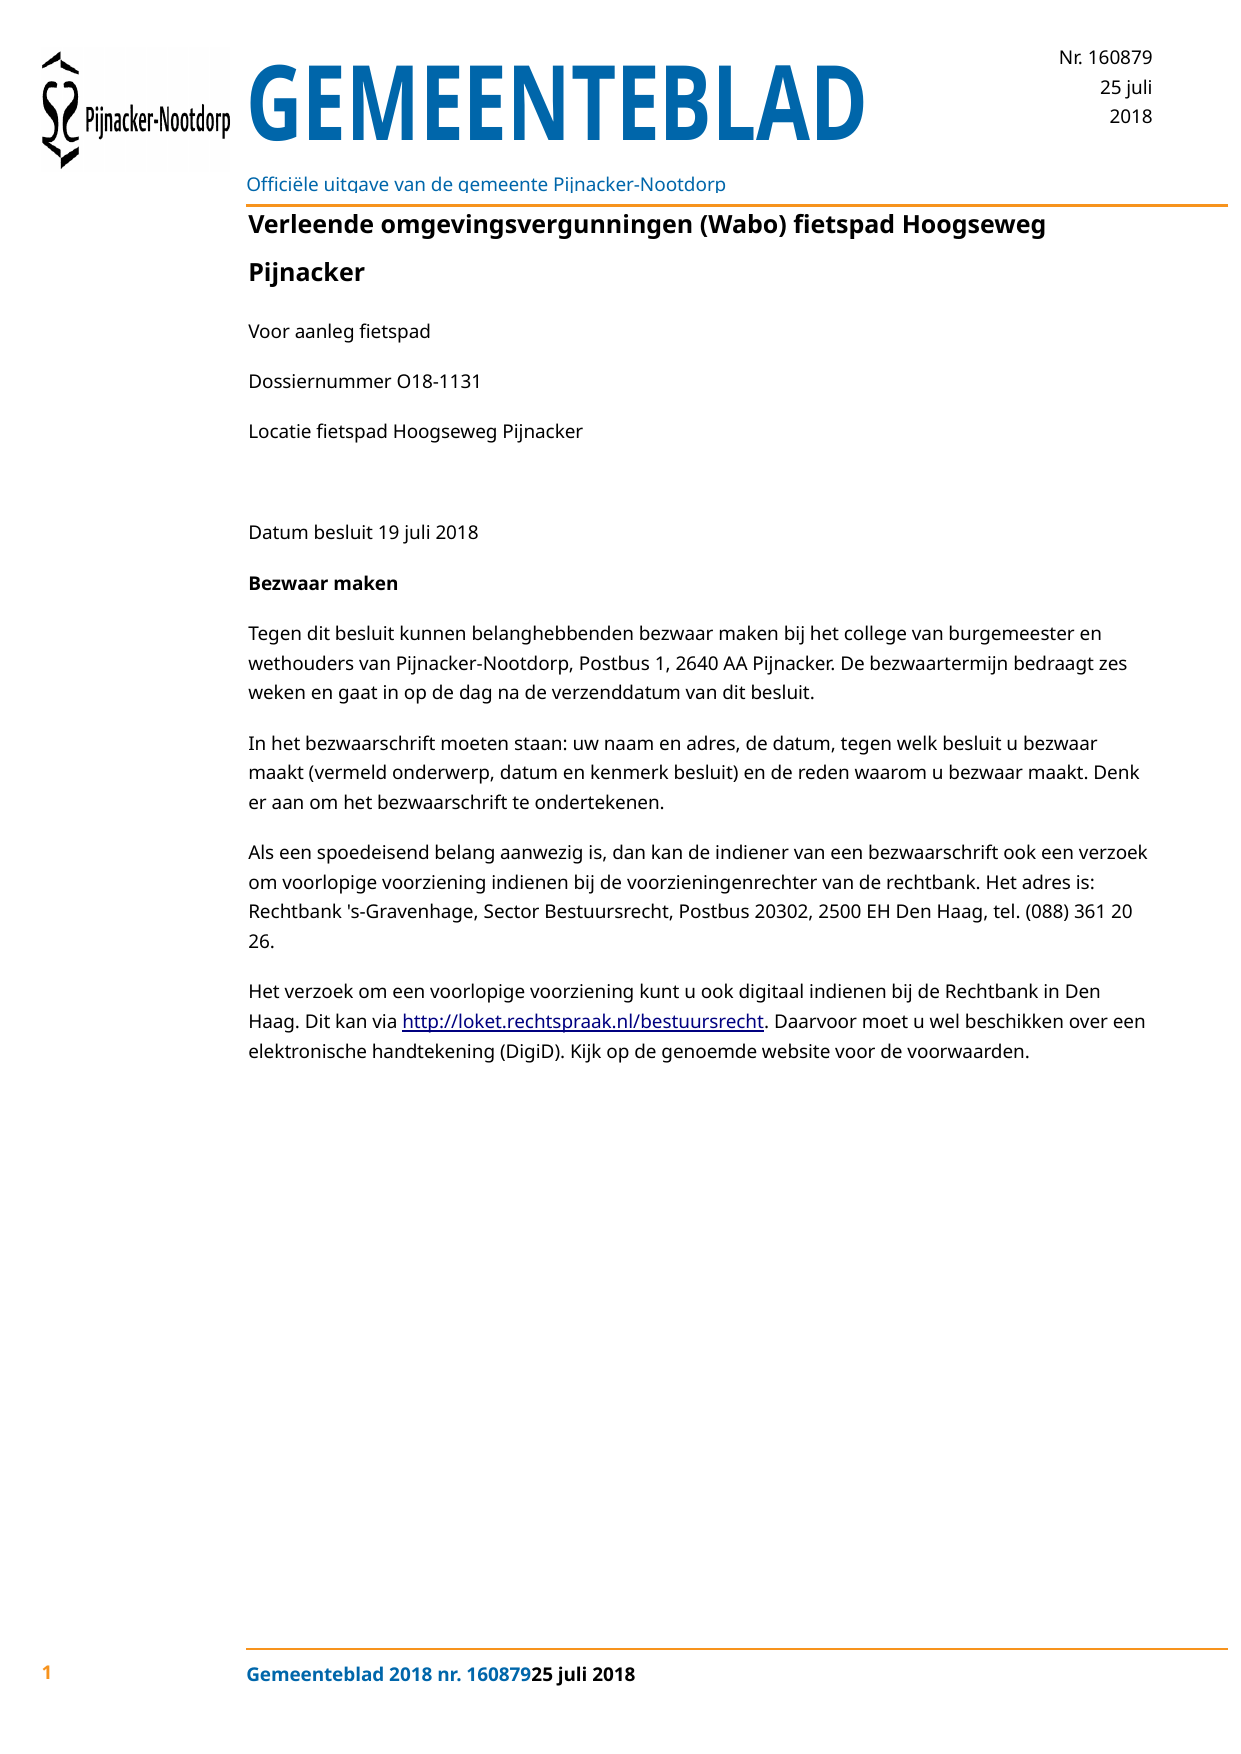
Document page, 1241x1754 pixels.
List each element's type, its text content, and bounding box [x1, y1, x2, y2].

text Tegen dit besluit kunnen belanghebbenden bezwaar maken bij het college van burgemeester en wethouders van Pijnacker-Nootdorp, Postbus 1, 2640 AA Pijnacker. De bezwaartermijn bedraagt zes weken en gaat in op de dag na de verzenddatum van dit besluit. [248, 620, 1152, 705]
picture [41, 47, 231, 172]
text In het bezwaarschrift moeten staan: uw naam en adres, de datum, tegen welk besluit u bezwaar maakt (vermeld onderwerp, datum en kenmerk besluit) en de reden waarom u bezwaar maakt. Denk er aan om het bezwaarschrift te ondertekenen. [248, 730, 1152, 815]
text Bezwaar maken [248, 570, 1152, 596]
text Verleende omgevingsvergunningen (Wabo) fietspad Hoogseweg Pijnacker [248, 207, 1152, 288]
text Voor aanleg fietspad [248, 318, 1152, 344]
text Datum besluit 19 juli 2018 [248, 519, 1152, 545]
text Dossiernummer O18-1131 [248, 368, 1152, 394]
text Het verzoek om een voorlopige voorziening kunt u ook digitaal indienen bij de Rechtbank in Den Haag. Dit kan via http://loket.rechtspraak.nl/bestuursrecht. Daarvoor moet u wel beschikken over een elektronische handtekening (DigiD). Kijk op de genoemde website voor de voorwaarden. [248, 979, 1152, 1064]
text Als een spoedeisend belang aanwezig is, dan kan de indiener van een bezwaarschrift ook een verzoek om voorlopige voorziening indienen bij de voorzieningenrechter van de rechtbank. Het adres is: Rechtbank 's-Gravenhage, Sector Bestuursrecht, Postbus 20302, 2500 EH Den Haag, tel. (088) 361 20 26. [248, 839, 1152, 954]
text Locatie fietspad Hoogseweg Pijnacker [248, 419, 1152, 444]
